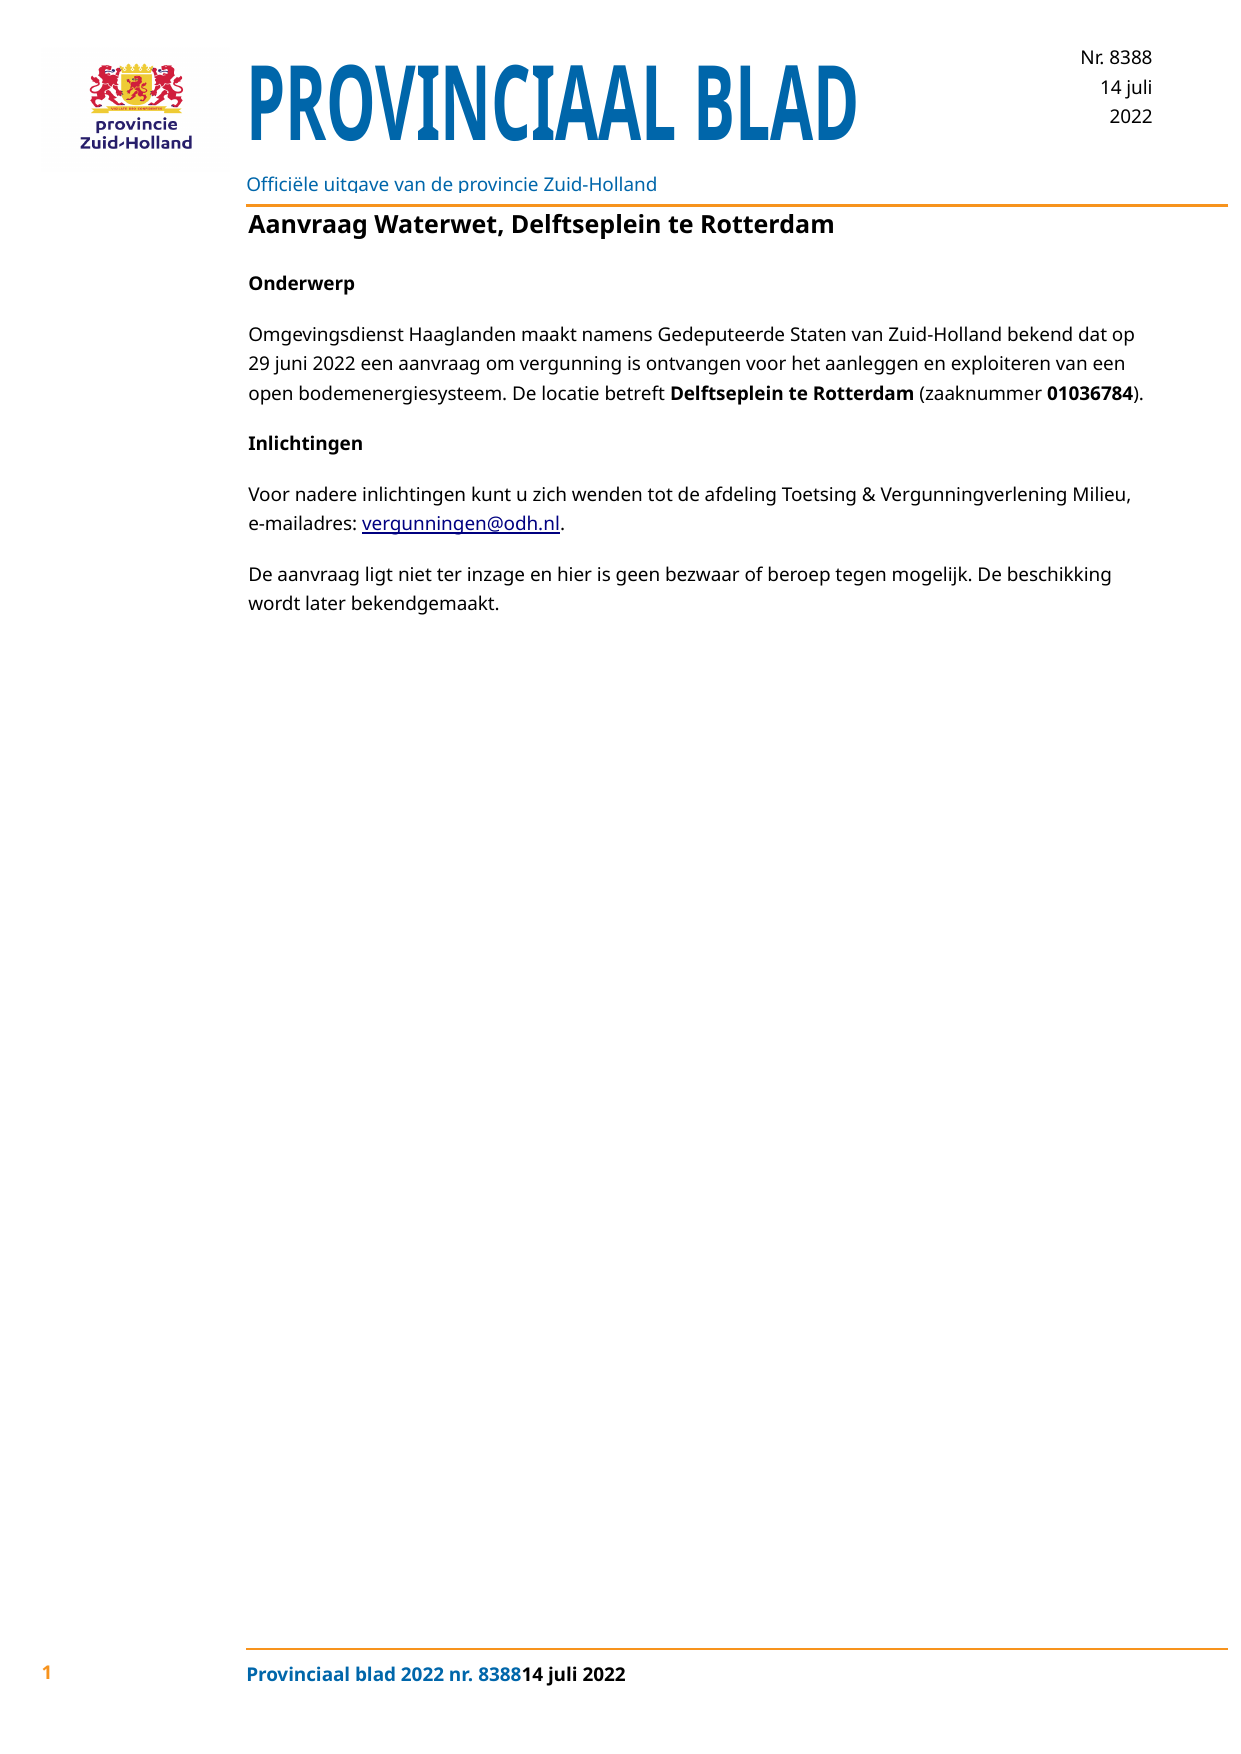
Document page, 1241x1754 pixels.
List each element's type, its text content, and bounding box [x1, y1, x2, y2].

text De aanvraag ligt niet ter inzage en hier is geen bezwaar of beroep tegen mogelijk. De beschikking wordt later bekendgemaakt. [248, 561, 1152, 616]
text Aanvraag Waterwet, Delftseplein te Rotterdam [248, 207, 1152, 241]
text Voor nadere inlichtingen kunt u zich wenden tot de afdeling Toetsing & Vergunningverlening Milieu, e-mailadres: vergunningen@odh.nl. [248, 481, 1152, 536]
text Onderwerp [248, 270, 1152, 296]
text Omgevingsdienst Haaglanden maakt namens Gedeputeerde Staten van Zuid-Holland bekend dat op 29 juni 2022 een aanvraag om vergunning is ontvangen voor het aanleggen en exploiteren van een open bodemenergiesysteem. De locatie betreft Delftseplein te Rotterdam (zaaknummer 01036784). [248, 321, 1152, 406]
text Inlichtingen [248, 430, 1152, 456]
picture [41, 47, 231, 172]
